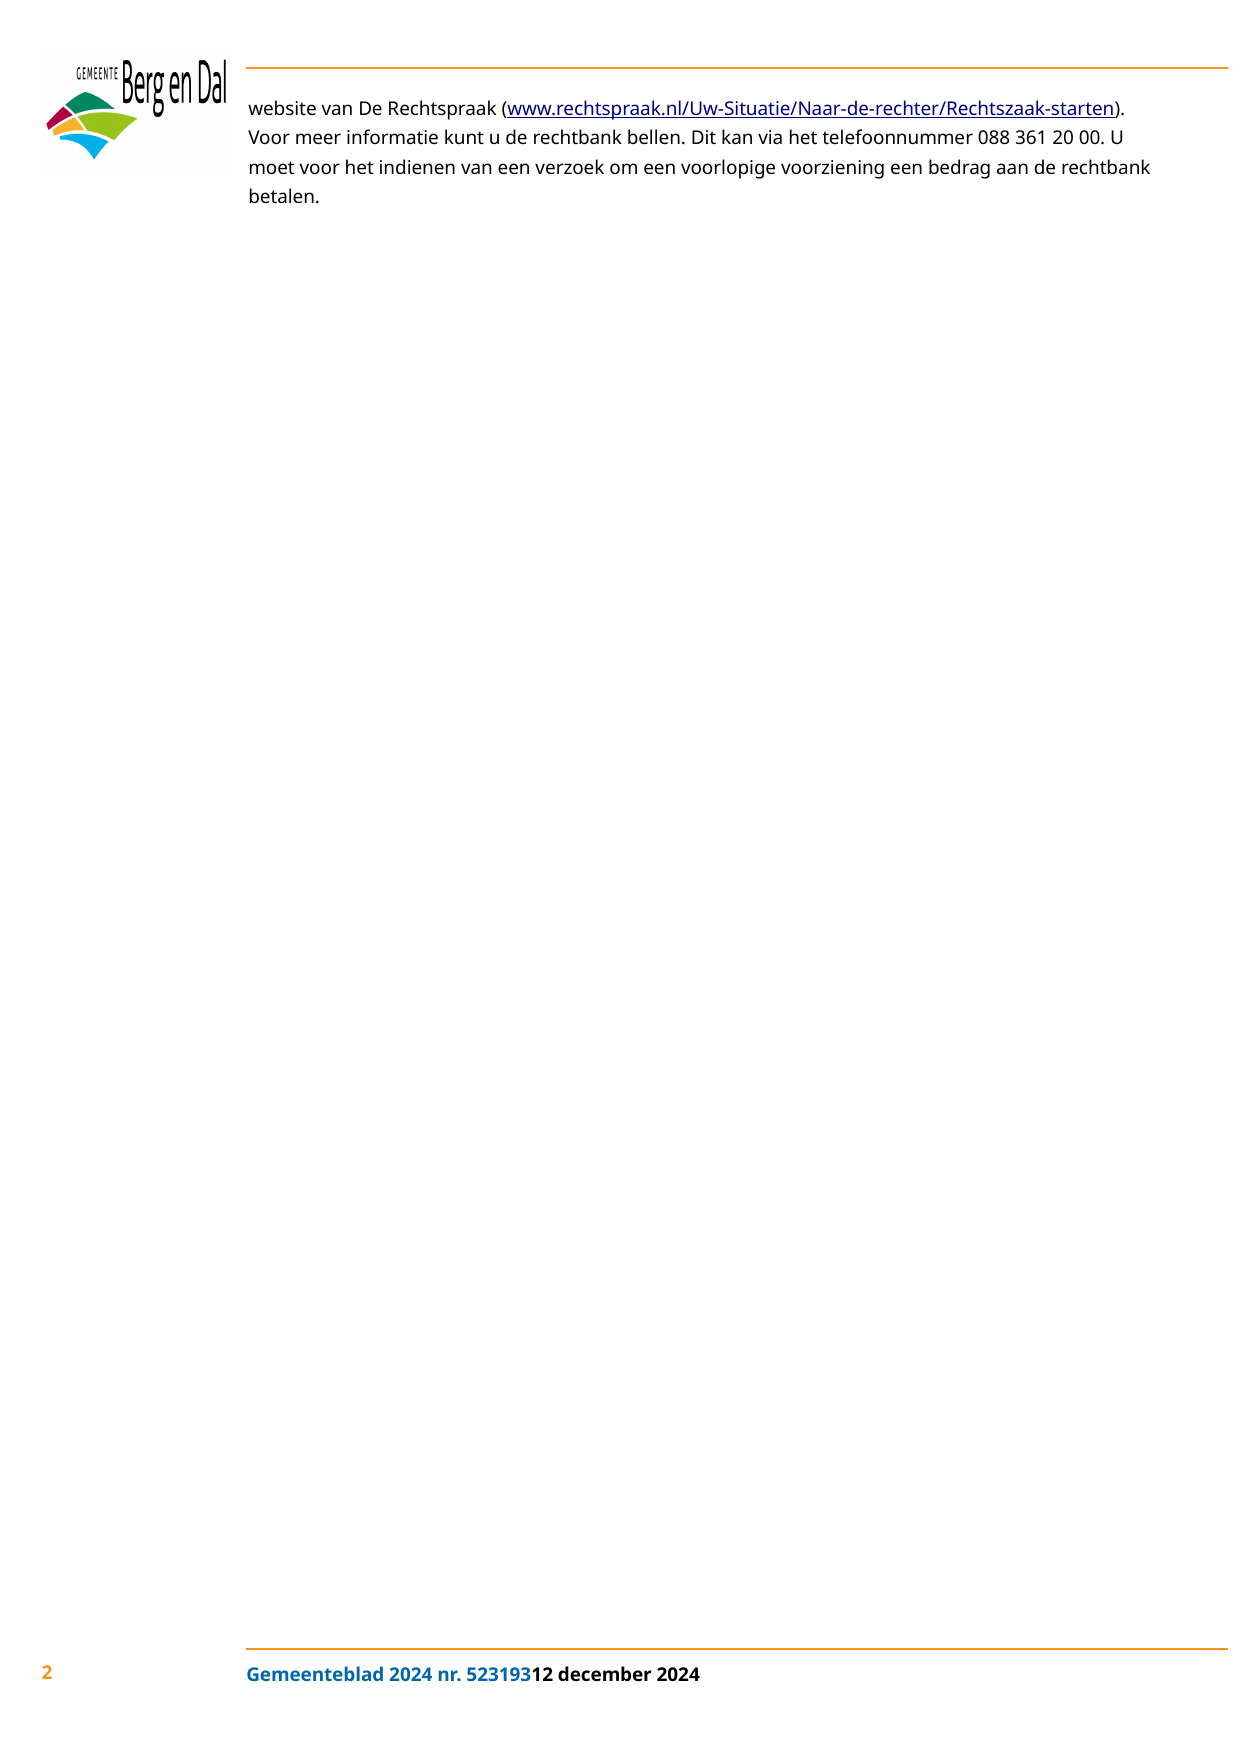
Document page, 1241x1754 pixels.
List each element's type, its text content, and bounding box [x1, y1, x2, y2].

text website van De Rechtspraak (www.rechtspraak.nl/Uw-Situatie/Naar-de-rechter/Rechtszaak-starten). Voor meer informatie kunt u de rechtbank bellen. Dit kan via het telefoonnummer 088 361 20 00. U moet voor het indienen van een verzoek om een voorlopige voorziening een bedrag aan de rechtbank betalen. [248, 95, 1152, 209]
picture [41, 47, 231, 172]
